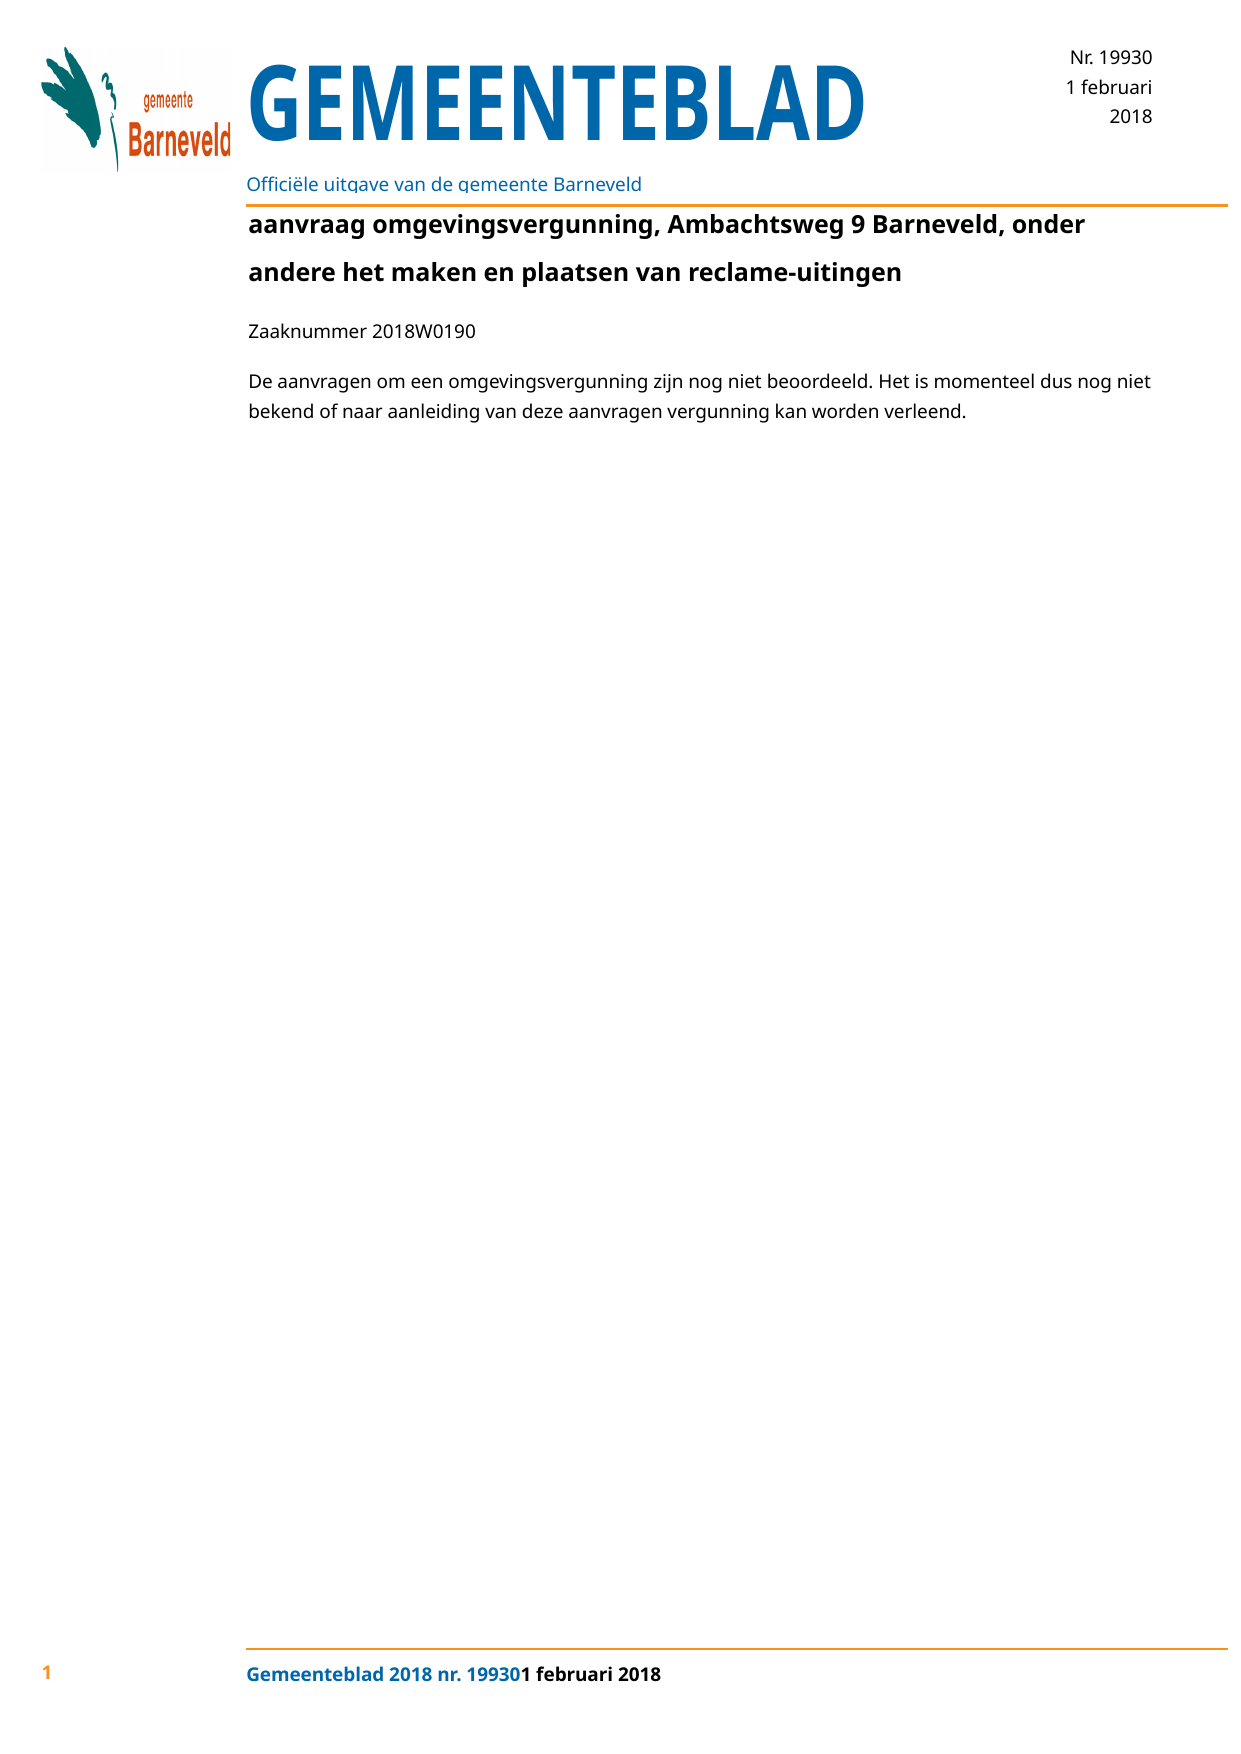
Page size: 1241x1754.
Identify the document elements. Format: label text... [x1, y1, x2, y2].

picture [41, 47, 231, 172]
text Zaaknummer 2018W0190 [248, 318, 1152, 344]
text De aanvragen om een omgevingsvergunning zijn nog niet beoordeeld. Het is momenteel dus nog niet bekend of naar aanleiding van deze aanvragen vergunning kan worden verleend. [248, 368, 1152, 424]
text aanvraag omgevingsvergunning, Ambachtsweg 9 Barneveld, onder andere het maken en plaatsen van reclame-uitingen [248, 207, 1152, 288]
